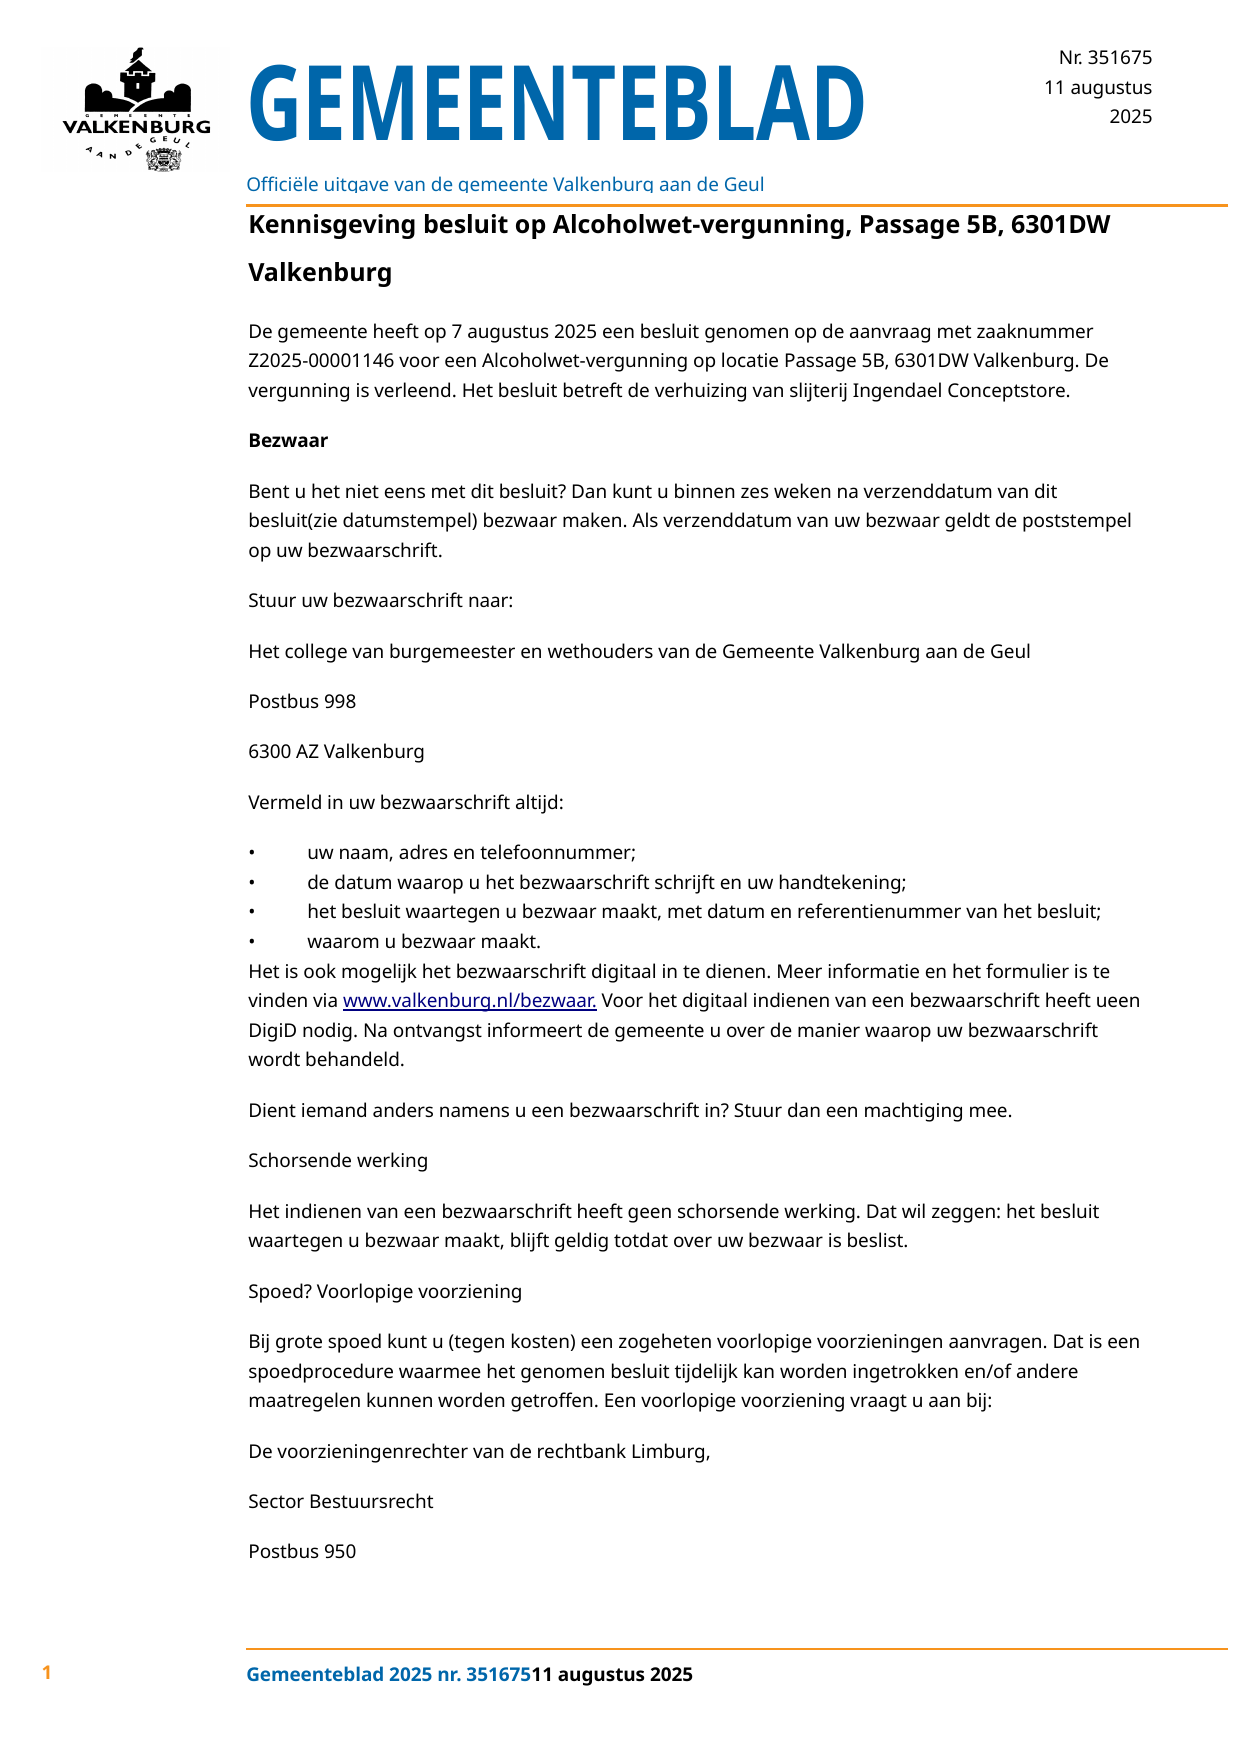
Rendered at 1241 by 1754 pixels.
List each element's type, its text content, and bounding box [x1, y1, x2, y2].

text Stuur uw bezwaarschrift naar: [248, 587, 1152, 613]
text Bezwaar [248, 427, 1152, 453]
text Het indienen van een bezwaarschrift heeft geen schorsende werking. Dat wil zeggen: het besluit waartegen u bezwaar maakt, blijft geldig totdat over uw bezwaar is beslist. [248, 1198, 1152, 1253]
list het besluit waartegen u bezwaar maakt, met datum en referentienummer van het besluit; [248, 899, 1152, 924]
text Vermeld in uw bezwaarschrift altijd: [248, 789, 1152, 815]
list waarom u bezwaar maakt. [248, 928, 1152, 954]
list de datum waarop u het bezwaarschrift schrijft en uw handtekening; [248, 869, 1152, 895]
text Sector Bestuursrecht [248, 1488, 1152, 1514]
text Bij grote spoed kunt u (tegen kosten) een zogeheten voorlopige voorzieningen aanvragen. Dat is een spoedprocedure waarmee het genomen besluit tijdelijk kan worden ingetrokken en/of andere maatregelen kunnen worden getroffen. Een voorlopige voorziening vraagt u aan bij: [248, 1328, 1152, 1413]
picture [41, 47, 231, 172]
text 6300 AZ Valkenburg [248, 739, 1152, 764]
text Het college van burgemeester en wethouders van de Gemeente Valkenburg aan de Geul [248, 638, 1152, 664]
text Spoed? Voorlopige voorziening [248, 1278, 1152, 1304]
text Schorsende werking [248, 1147, 1152, 1173]
text De gemeente heeft op 7 augustus 2025 een besluit genomen op de aanvraag met zaaknummer Z2025-00001146 voor een Alcoholwet-vergunning op locatie Passage 5B, 6301DW Valkenburg. De vergunning is verleend. Het besluit betreft de verhuizing van slijterij Ingendael Conceptstore. [248, 318, 1152, 403]
text Bent u het niet eens met dit besluit? Dan kunt u binnen zes weken na verzenddatum van dit besluit(zie datumstempel) bezwaar maken. Als verzenddatum van uw bezwaar geldt de poststempel op uw bezwaarschrift. [248, 478, 1152, 563]
list uw naam, adres en telefoonnummer; [248, 839, 1152, 865]
text Dient iemand anders namens u een bezwaarschrift in? Stuur dan een machtiging mee. [248, 1097, 1152, 1123]
text Kennisgeving besluit op Alcoholwet-vergunning, Passage 5B, 6301DW Valkenburg [248, 207, 1152, 288]
text Het is ook mogelijk het bezwaarschrift digitaal in te dienen. Meer informatie en het formulier is te vinden via www.valkenburg.nl/bezwaar. Voor het digitaal indienen van een bezwaarschrift heeft ueen DigiD nodig. Na ontvangst informeert de gemeente u over de manier waarop uw bezwaarschrift wordt behandeld. [248, 958, 1152, 1072]
text Postbus 950 [248, 1539, 1152, 1564]
text Postbus 998 [248, 688, 1152, 714]
text De voorzieningenrechter van de rechtbank Limburg, [248, 1438, 1152, 1464]
